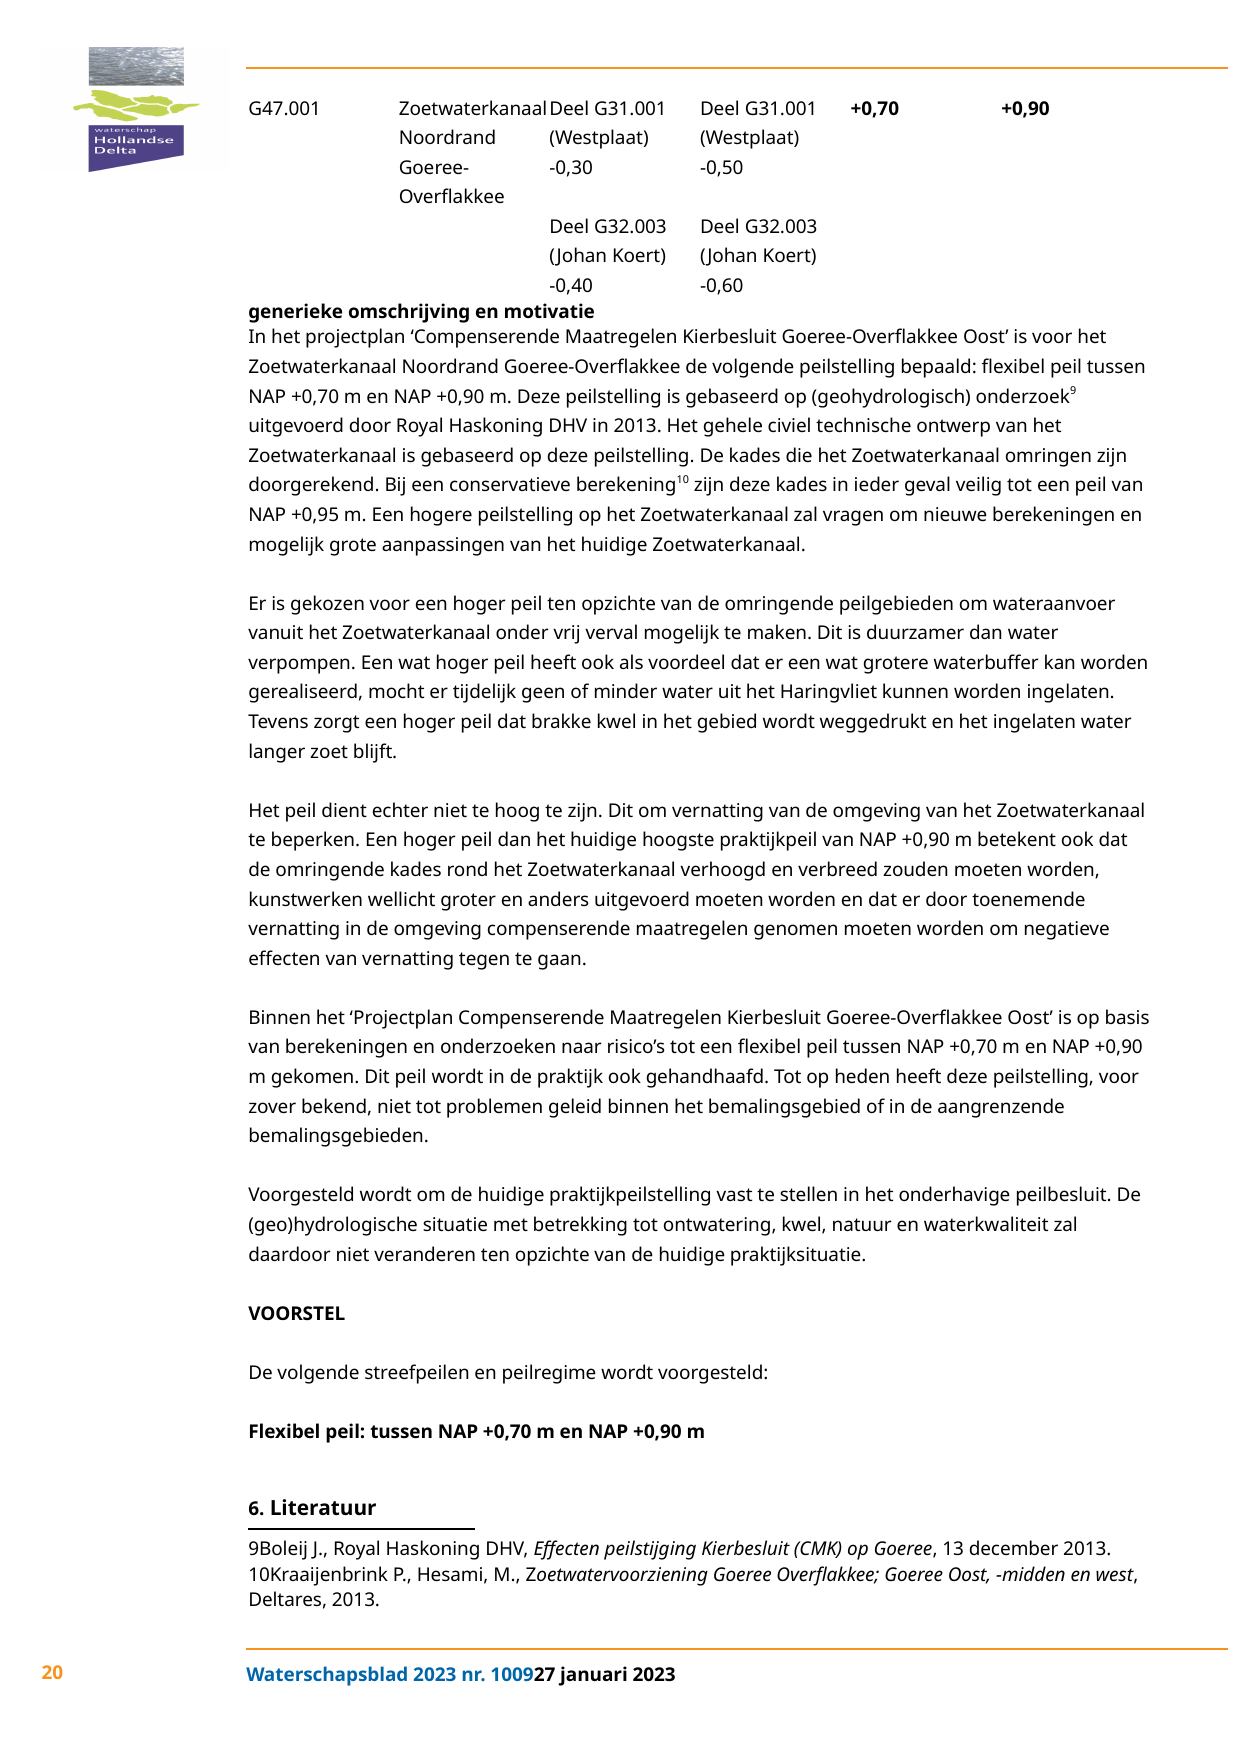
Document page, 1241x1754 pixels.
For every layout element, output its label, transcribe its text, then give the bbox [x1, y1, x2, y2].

picture [41, 47, 231, 172]
table_cell Deel G31.001 (Westplaat) -0,50 Deel G32.003 (Johan Koert) -0,60 [700, 95, 850, 298]
text 6. Literatuur [248, 1493, 1152, 1521]
table_cell +0,90 [1001, 95, 1152, 298]
table_cell Deel G31.001 (Westplaat) -0,30 Deel G32.003 (Johan Koert) -0,40 [549, 95, 700, 298]
table_cell Zoetwaterkanaal Noordrand Goeree-Overflakkee [399, 95, 549, 298]
table_cell In het projectplan ‘Compenserende Maatregelen Kierbesluit Goeree-Overflakkee Oost’ is voor het Zoetwaterkanaal Noordrand Goeree-Overflakkee de volgende peilstelling bepaald: flexibel peil tussen NAP +0,70 m en NAP +0,90 m. Deze peilstelling is gebaseerd op (geohydrologisch) onderzoek uitgevoerd door Royal Haskoning DHV in 2013. Het gehele civiel technische ontwerp van het Zoetwaterkanaal is gebaseerd op deze peilstelling. De kades die het Zoetwaterkanaal omringen zijn doorgerekend. Bij een conservatieve berekening zijn deze kades in ieder geval veilig tot een peil van NAP +0,95 m. Een hogere peilstelling op het Zoetwaterkanaal zal vragen om nieuwe berekeningen en mogelijk grote aanpassingen van het huidige Zoetwaterkanaal. Er is gekozen voor een hoger peil ten opzichte van de omringende peilgebieden om wateraanvoer vanuit het Zoetwaterkanaal onder vrij verval mogelijk te maken. Dit is duurzamer dan water verpompen. Een wat hoger peil heeft ook als voordeel dat er een wat grotere waterbuffer kan worden gerealiseerd, mocht er tijdelijk geen of minder water uit het Haringvliet kunnen worden ingelaten. Tevens zorgt een hoger peil dat brakke kwel in het gebied wordt weggedrukt en het ingelaten water langer zoet blijft. Het peil dient echter niet te hoog te zijn. Dit om vernatting van de omgeving van het Zoetwaterkanaal te beperken. Een hoger peil dan het huidige hoogste praktijkpeil van NAP +0,90 m betekent ook dat de omringende kades rond het Zoetwaterkanaal verhoogd en verbreed zouden moeten worden, kunstwerken wellicht groter en anders uitgevoerd moeten worden en dat er door toenemende vernatting in de omgeving compenserende maatregelen genomen moeten worden om negatieve effecten van vernatting tegen te gaan. Binnen het ‘Projectplan Compenserende Maatregelen Kierbesluit Goeree-Overflakkee Oost’ is op basis van berekeningen en onderzoeken naar risico’s tot een flexibel peil tussen NAP +0,70 m en NAP +0,90 m gekomen. Dit peil wordt in de praktijk ook gehandhaafd. Tot op heden heeft deze peilstelling, voor zover bekend, niet tot problemen geleid binnen het bemalingsgebied of in de aangrenzende bemalingsgebieden. Voorgesteld wordt om de huidige praktijkpeilstelling vast te stellen in het onderhavige peilbesluit. De (geo)hydrologische situatie met betrekking tot ontwatering, kwel, natuur en waterkwaliteit zal daardoor niet veranderen ten opzichte van de huidige praktijksituatie. VOORSTEL De volgende streefpeilen en peilregime wordt voorgesteld: Flexibel peil: tussen NAP +0,70 m en NAP +0,90 m [248, 324, 1152, 1444]
table_cell G47.001 [248, 95, 398, 298]
table_cell +0,70 [850, 95, 1001, 298]
table_cell generieke omschrijving en motivatie [248, 298, 1152, 324]
